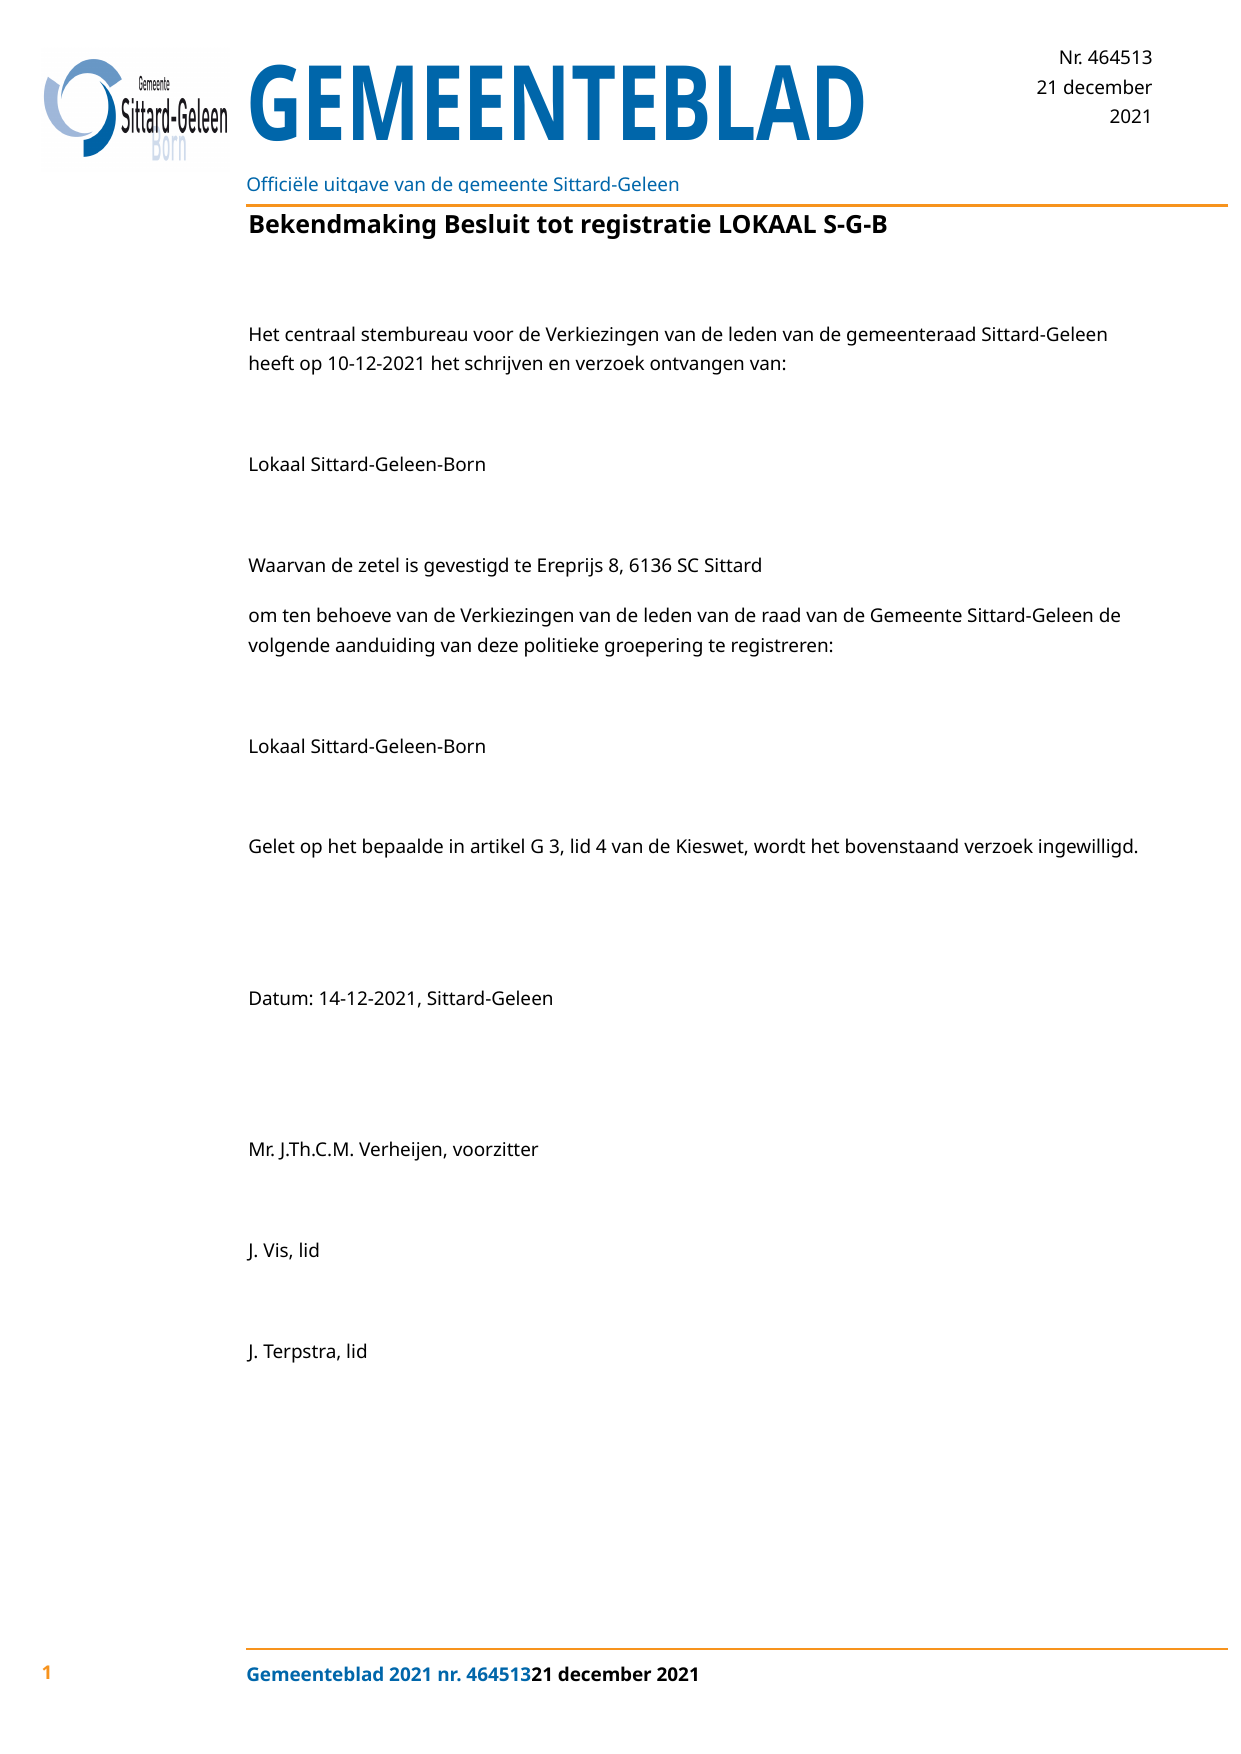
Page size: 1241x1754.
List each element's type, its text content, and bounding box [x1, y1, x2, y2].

text om ten behoeve van de Verkiezingen van de leden van de raad van de Gemeente Sittard-Geleen de volgende aanduiding van deze politieke groepering te registreren: [248, 602, 1152, 658]
text Bekendmaking Besluit tot registratie LOKAAL S-G-B [248, 207, 1152, 241]
text Waarvan de zetel is gevestigd te Ereprijs 8, 6136 SC Sittard [248, 552, 1152, 578]
text Lokaal Sittard-Geleen-Born [248, 733, 1152, 758]
text J. Vis, lid [248, 1237, 1152, 1263]
text Het centraal stembureau voor de Verkiezingen van de leden van de gemeenteraad Sittard-Geleen heeft op 10-12-2021 het schrijven en verzoek ontvangen van: [248, 321, 1152, 376]
text Lokaal Sittard-Geleen-Born [248, 451, 1152, 477]
picture [41, 47, 231, 172]
text J. Terpstra, lid [248, 1338, 1152, 1363]
text Datum: 14-12-2021, Sittard-Geleen [248, 985, 1152, 1011]
text Gelet op het bepaalde in artikel G 3, lid 4 van de Kieswet, wordt het bovenstaand verzoek ingewilligd. [248, 834, 1152, 859]
text Mr. J.Th.C.M. Verheijen, voorzitter [248, 1136, 1152, 1162]
